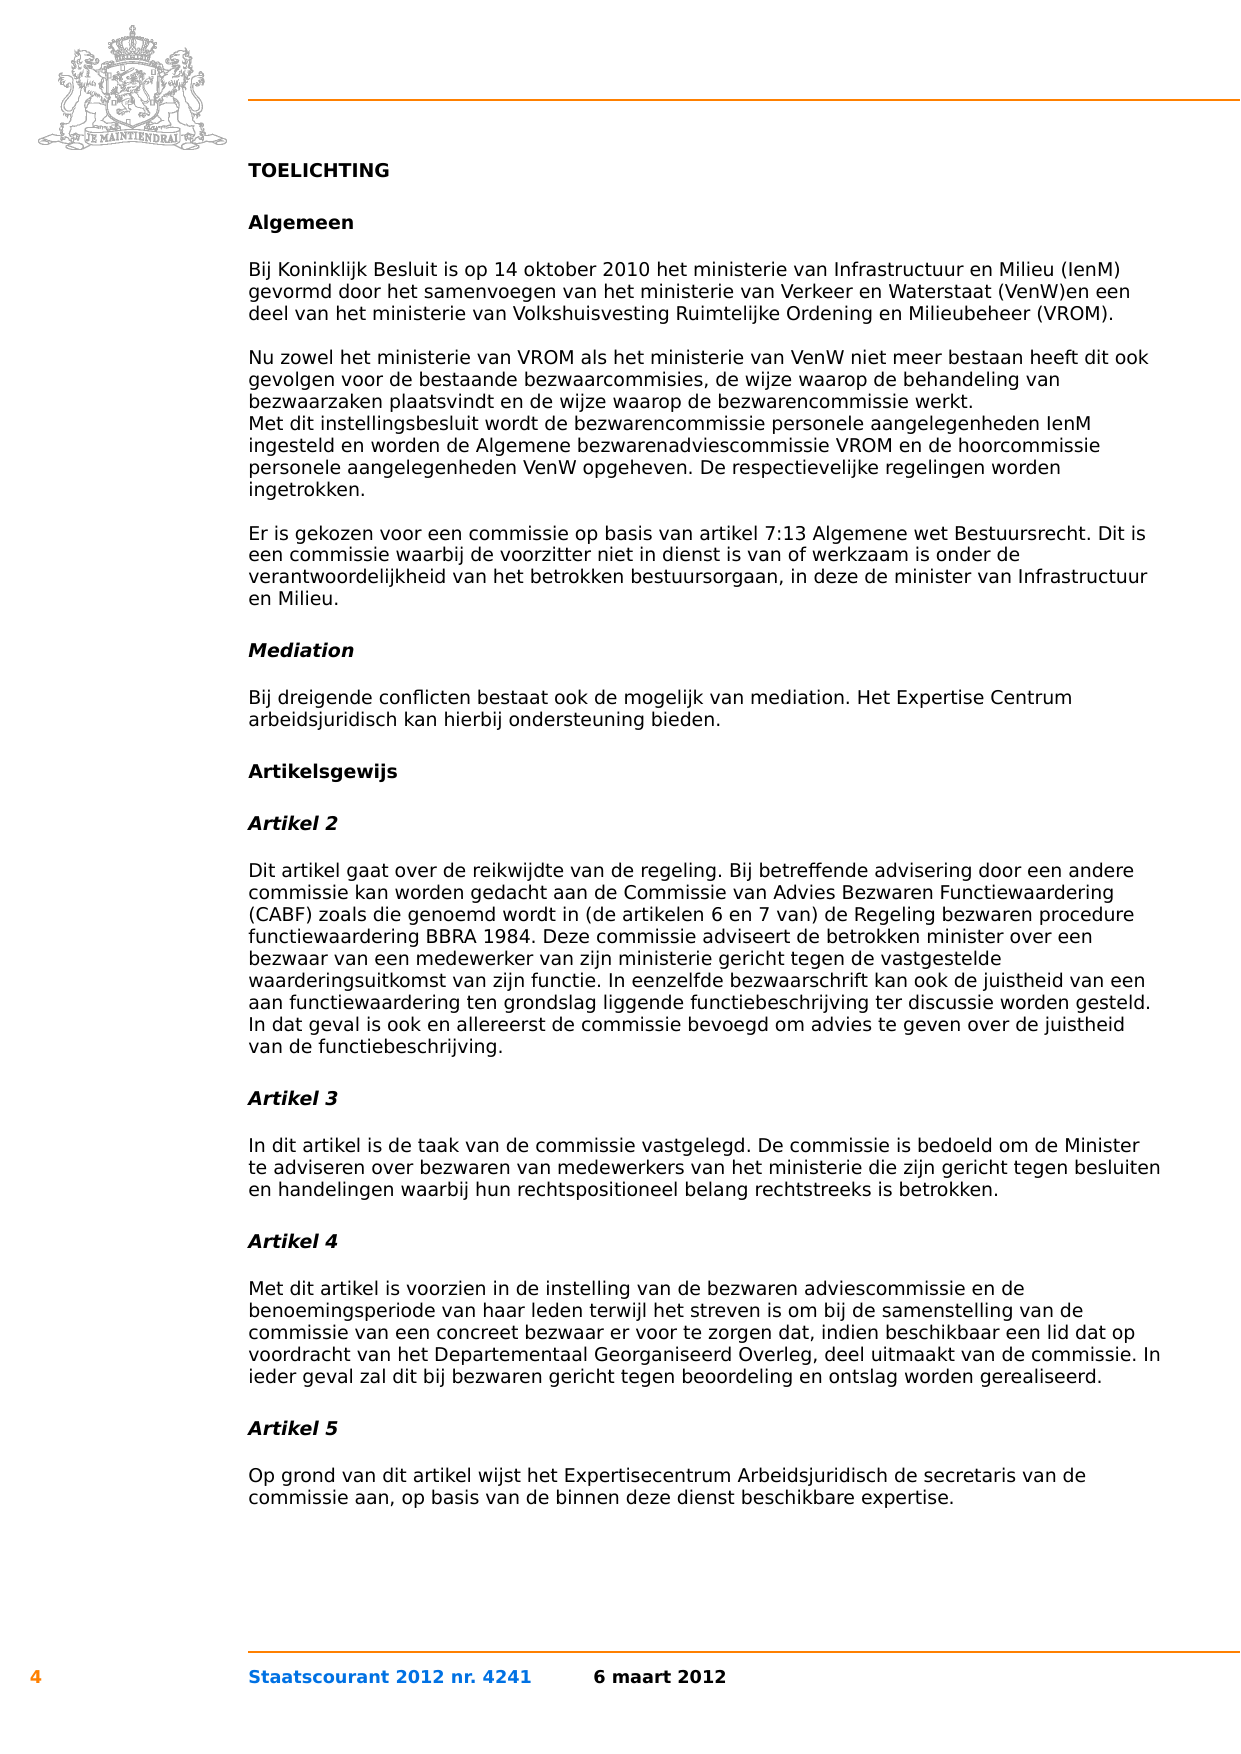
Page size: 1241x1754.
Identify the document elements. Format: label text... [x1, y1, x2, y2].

subtitle Algemeen [248, 212, 1163, 234]
text Met dit instellingsbesluit wordt de bezwarencommissie personele aangelegenheden IenM ingesteld en worden de Algemene bezwarenadviescommissie VROM en de hoorcommissie personele aangelegenheden VenW opgeheven. De respectievelijke regelingen worden ingetrokken. [248, 413, 1163, 501]
text Bij Koninklijk Besluit is op 14 oktober 2010 het ministerie van Infrastructuur en Milieu (IenM) gevormd door het samenvoegen van het ministerie van Verkeer en Waterstaat (VenW)en een deel van het ministerie van Volkshuisvesting Ruimtelijke Ordening en Milieubeheer (VROM). [248, 259, 1163, 325]
subtitle Artikel 3 [248, 1088, 1163, 1110]
subtitle Artikel 2 [248, 813, 1163, 835]
picture [38, 25, 227, 150]
text Met dit artikel is voorzien in de instelling van de bezwaren adviescommissie en de benoemingsperiode van haar leden terwijl het streven is om bij de samenstelling van de commissie van een concreet bezwaar er voor te zorgen dat, indien beschikbaar een lid dat op voordracht van het Departementaal Georganiseerd Overleg, deel uitmaakt van de commissie. In ieder geval zal dit bij bezwaren gericht tegen beoordeling en ontslag worden gerealiseerd. [248, 1278, 1163, 1388]
subtitle TOELICHTING [248, 160, 1163, 182]
text Dit artikel gaat over de reikwijdte van de regeling. Bij betreffende advisering door een andere commissie kan worden gedacht aan de Commissie van Advies Bezwaren Functiewaardering (CABF) zoals die genoemd wordt in (de artikelen 6 en 7 van) de Regeling bezwaren procedure functiewaardering BBRA 1984. Deze commissie adviseert de betrokken minister over een bezwaar van een medewerker van zijn ministerie gericht tegen de vastgestelde waarderingsuitkomst van zijn functie. In eenzelfde bezwaarschrift kan ook de juistheid van een aan functiewaardering ten grondslag liggende functiebeschrijving ter discussie worden gesteld. In dat geval is ook en allereerst de commissie bevoegd om advies te geven over de juistheid van de functiebeschrijving. [248, 860, 1163, 1058]
subtitle Artikelsgewijs [248, 761, 1163, 783]
subtitle Mediation [248, 640, 1163, 662]
subtitle Artikel 4 [248, 1231, 1163, 1253]
text Op grond van dit artikel wijst het Expertisecentrum Arbeidsjuridisch de secretaris van de commissie aan, op basis van de binnen deze dienst beschikbare expertise. [248, 1465, 1163, 1509]
text Er is gekozen voor een commissie op basis van artikel 7:13 Algemene wet Bestuursrecht. Dit is een commissie waarbij de voorzitter niet in dienst is van of werkzaam is onder de verantwoordelijkheid van het betrokken bestuursorgaan, in deze de minister van Infrastructuur en Milieu. [248, 522, 1163, 610]
subtitle Artikel 5 [248, 1418, 1163, 1440]
text Nu zowel het ministerie van VROM als het ministerie van VenW niet meer bestaan heeft dit ook gevolgen voor de bestaande bezwaarcommisies, de wijze waarop de behandeling van bezwaarzaken plaatsvindt en de wijze waarop de bezwarencommissie werkt. [248, 347, 1163, 413]
text Bij dreigende conflicten bestaat ook de mogelijk van mediation. Het Expertise Centrum arbeidsjuridisch kan hierbij ondersteuning bieden. [248, 687, 1163, 731]
text In dit artikel is de taak van de commissie vastgelegd. De commissie is bedoeld om de Minister te adviseren over bezwaren van medewerkers van het ministerie die zijn gericht tegen besluiten en handelingen waarbij hun rechtspositioneel belang rechtstreeks is betrokken. [248, 1135, 1163, 1201]
